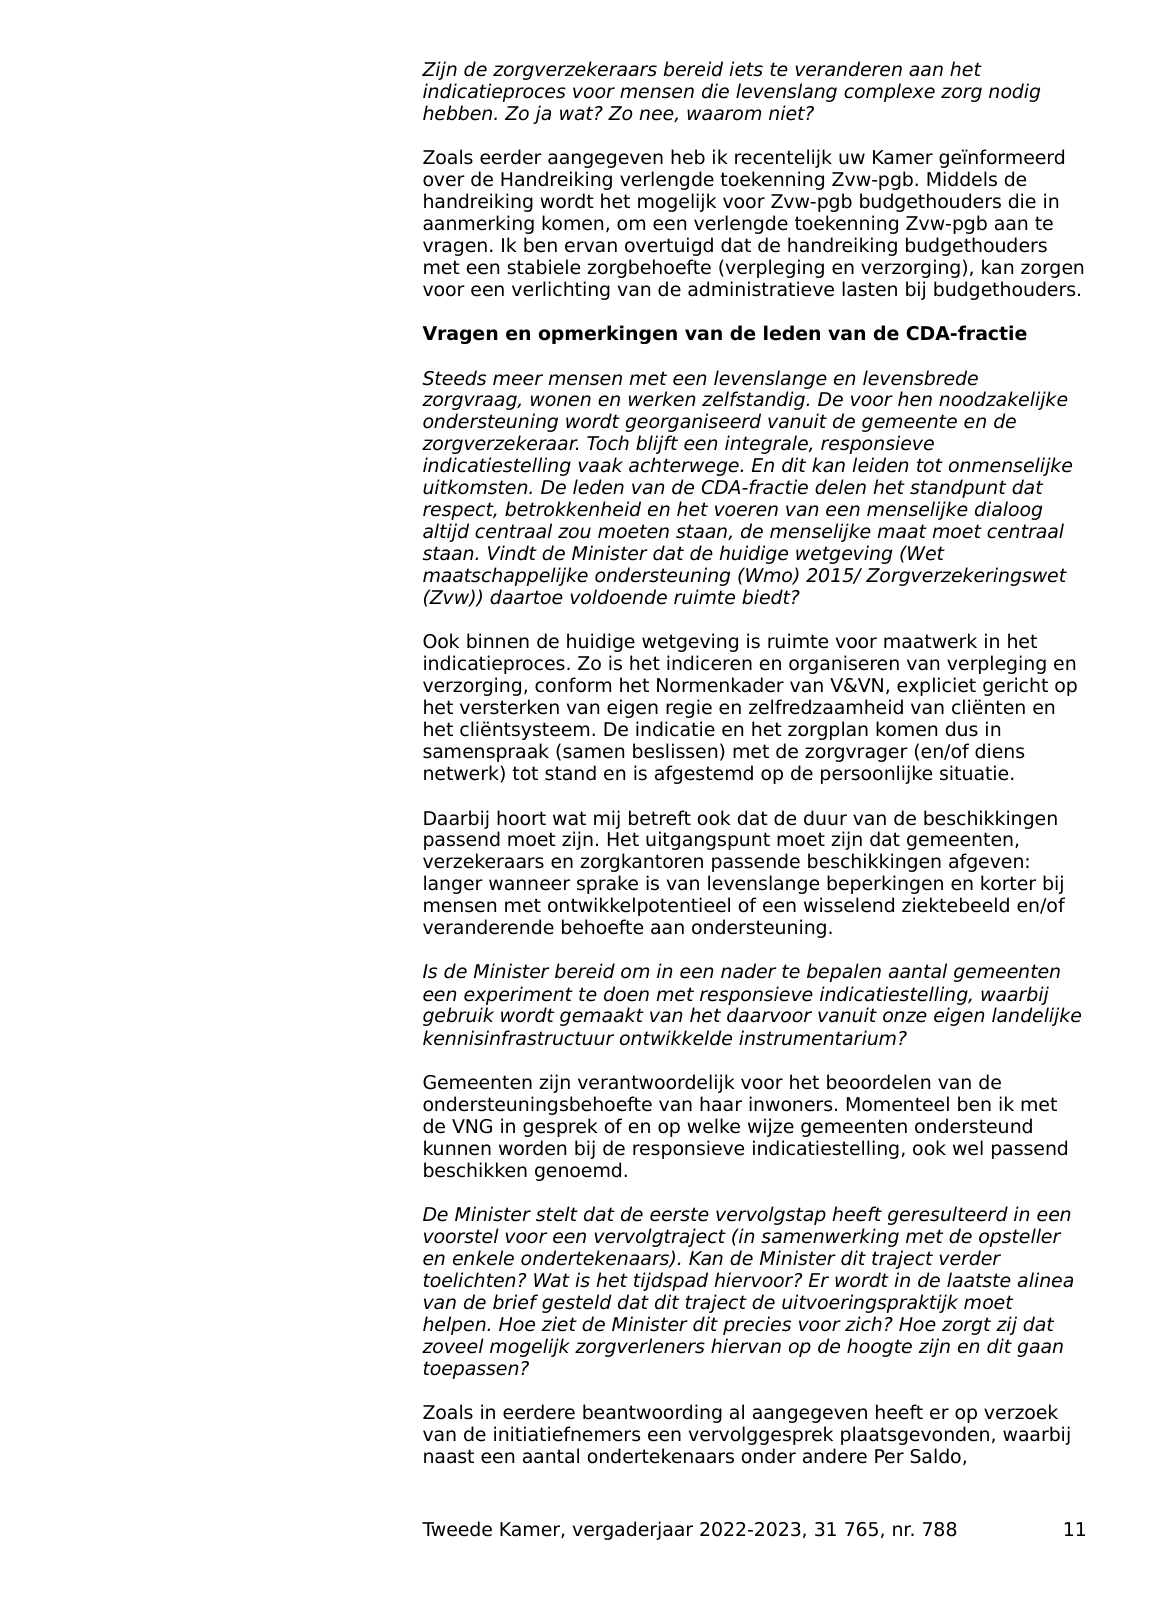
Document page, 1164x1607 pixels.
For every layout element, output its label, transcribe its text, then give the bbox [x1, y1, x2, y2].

text Zoals eerder aangegeven heb ik recentelijk uw Kamer geïnformeerd over de Handreiking verlengde toekenning Zvw-pgb. Middels de handreiking wordt het mogelijk voor Zvw-pgb budgethouders die in aanmerking komen, om een verlengde toekenning Zvw-pgb aan te vragen. Ik ben ervan overtuigd dat de handreiking budgethouders met een stabiele zorgbehoefte (verpleging en verzorging), kan zorgen voor een verlichting van de administratieve lasten bij budgethouders. [422, 147, 1087, 301]
text De Minister stelt dat de eerste vervolgstap heeft geresulteerd in een voorstel voor een vervolgtraject (in samenwerking met de opsteller en enkele ondertekenaars). Kan de Minister dit traject verder toelichten? Wat is het tijdspad hiervoor? Er wordt in de laatste alinea van de brief gesteld dat dit traject de uitvoeringspraktijk moet helpen. Hoe ziet de Minister dit precies voor zich? Hoe zorgt zij dat zoveel mogelijk zorgverleners hiervan op de hoogte zijn en dit gaan toepassen? [422, 1204, 1087, 1379]
subtitle Vragen en opmerkingen van de leden van de CDA-fractie [422, 323, 1087, 345]
text Zoals in eerdere beantwoording al aangegeven heeft er op verzoek van de initiatiefnemers een vervolggesprek plaatsgevonden, waarbij naast een aantal ondertekenaars onder andere Per Saldo, [422, 1402, 1087, 1468]
text Is de Minister bereid om in een nader te bepalen aantal gemeenten een experiment te doen met responsieve indicatiestelling, waarbij gebruik wordt gemaakt van het daarvoor vanuit onze eigen landelijke kennisinfrastructuur ontwikkelde instrumentarium? [422, 961, 1087, 1049]
text Ook binnen de huidige wetgeving is ruimte voor maatwerk in het indicatieproces. Zo is het indiceren en organiseren van verpleging en verzorging, conform het Normenkader van V&VN, expliciet gericht op het versterken van eigen regie en zelfredzaamheid van cliënten en het cliëntsysteem. De indicatie en het zorgplan komen dus in samenspraak (samen beslissen) met de zorgvrager (en/of diens netwerk) tot stand en is afgestemd op de persoonlijke situatie. [422, 631, 1087, 785]
text Steeds meer mensen met een levenslange en levensbrede zorgvraag, wonen en werken zelfstandig. De voor hen noodzakelijke ondersteuning wordt georganiseerd vanuit de gemeente en de zorgverzekeraar. Toch blijft een integrale, responsieve indicatiestelling vaak achterwege. En dit kan leiden tot onmenselijke uitkomsten. De leden van de CDA-fractie delen het standpunt dat respect, betrokkenheid en het voeren van een menselijke dialoog altijd centraal zou moeten staan, de menselijke maat moet centraal staan. Vindt de Minister dat de huidige wetgeving (Wet maatschappelijke ondersteuning (Wmo) 2015/ Zorgverzekeringswet (Zvw)) daartoe voldoende ruimte biedt? [422, 367, 1087, 609]
text Zijn de zorgverzekeraars bereid iets te veranderen aan het indicatieproces voor mensen die levenslang complexe zorg nodig hebben. Zo ja wat? Zo nee, waarom niet? [422, 59, 1087, 125]
text Gemeenten zijn verantwoordelijk voor het beoordelen van de ondersteuningsbehoefte van haar inwoners. Momenteel ben ik met de VNG in gesprek of en op welke wijze gemeenten ondersteund kunnen worden bij de responsieve indicatiestelling, ook wel passend beschikken genoemd. [422, 1072, 1087, 1181]
text Daarbij hoort wat mij betreft ook dat de duur van de beschikkingen passend moet zijn. Het uitgangspunt moet zijn dat gemeenten, verzekeraars en zorgkantoren passende beschikkingen afgeven: langer wanneer sprake is van levenslange beperkingen en korter bij mensen met ontwikkelpotentieel of een wisselend ziektebeeld en/of veranderende behoefte aan ondersteuning. [422, 807, 1087, 939]
